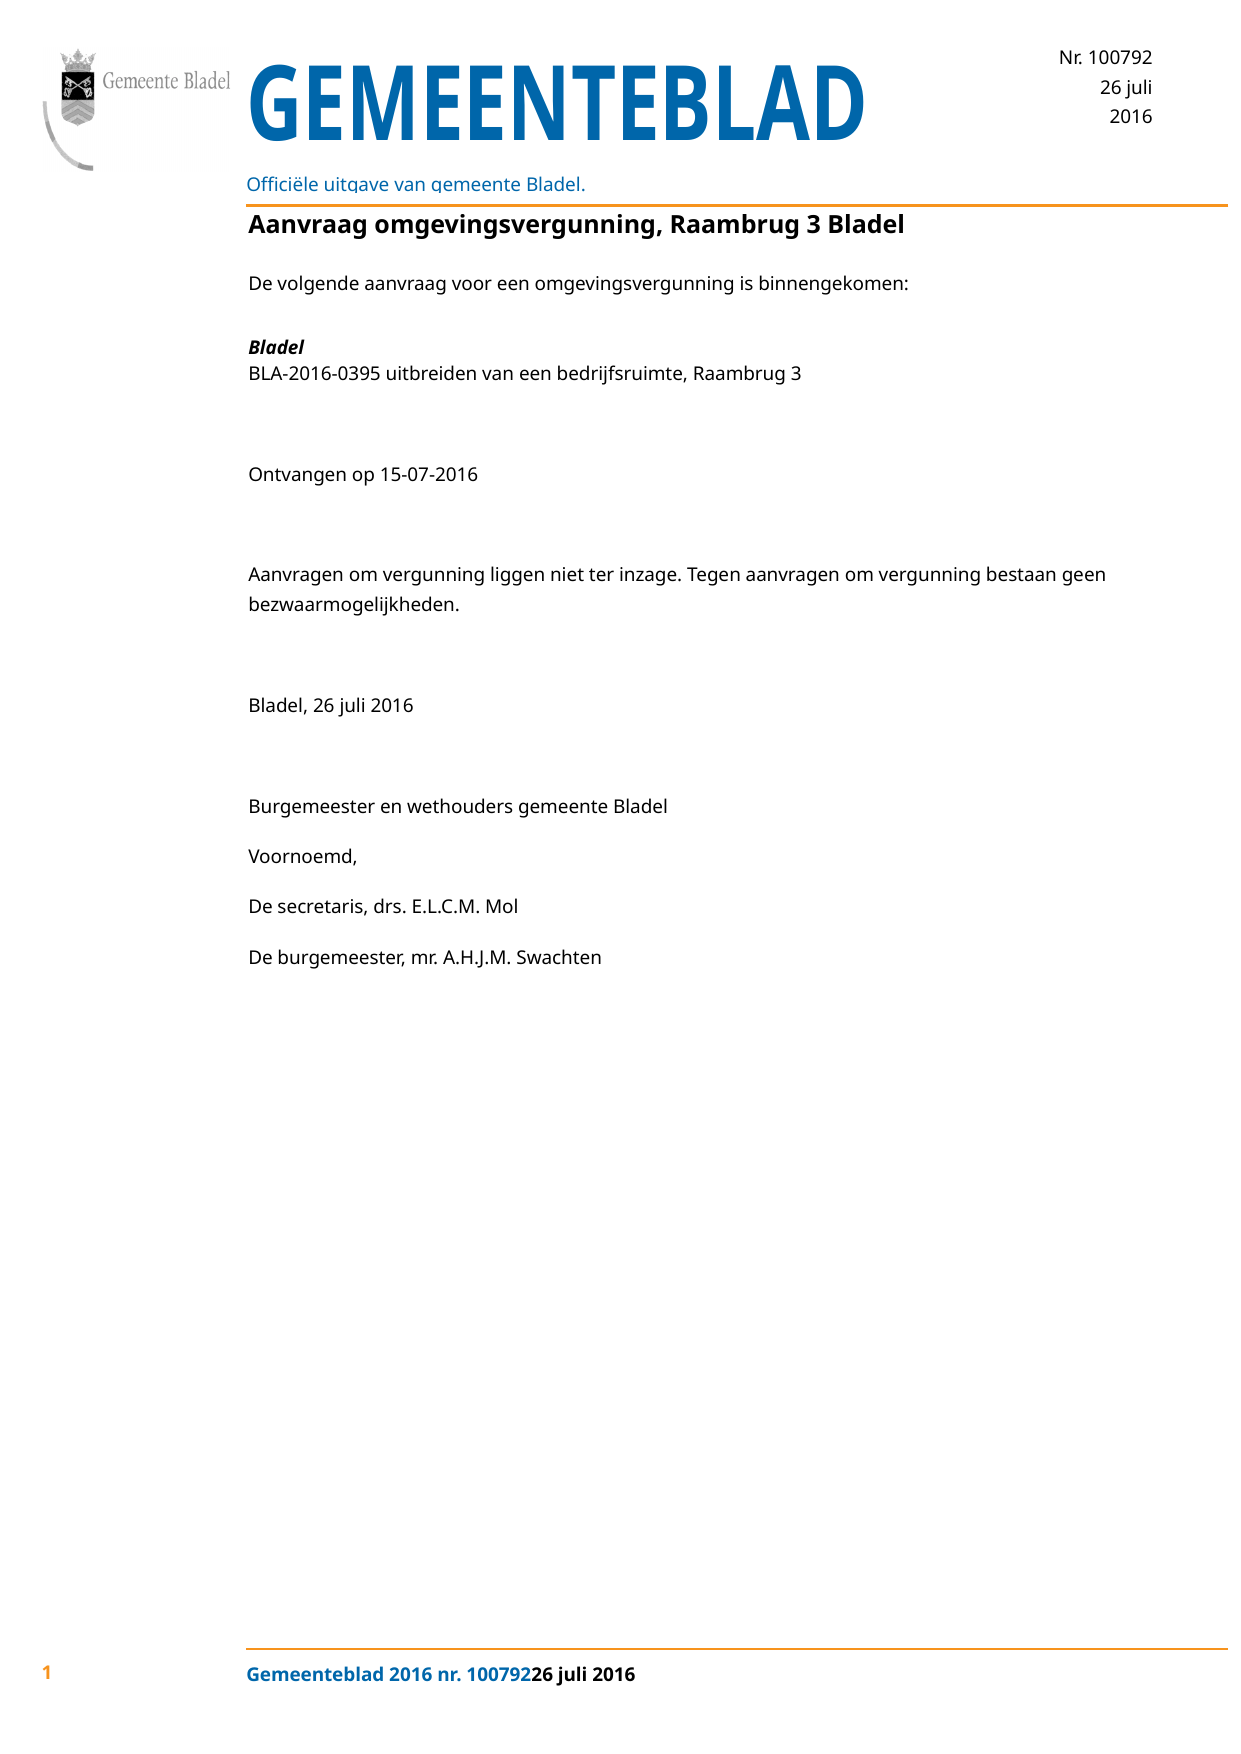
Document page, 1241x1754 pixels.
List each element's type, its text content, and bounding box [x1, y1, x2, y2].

text Aanvragen om vergunning liggen niet ter inzage. Tegen aanvragen om vergunning bestaan geen bezwaarmogelijkheden. [248, 562, 1152, 617]
text Ontvangen op 15-07-2016 [248, 461, 1152, 487]
text Bladel, 26 juli 2016 [248, 692, 1152, 718]
text De burgemeester, mr. A.H.J.M. Swachten [248, 944, 1152, 970]
text Voornoemd, [248, 843, 1152, 869]
picture [41, 47, 231, 172]
text BLA-2016-0395 uitbreiden van een bedrijfsruimte, Raambrug 3 [248, 360, 1152, 386]
text De volgende aanvraag voor een omgevingsvergunning is binnengekomen: [248, 270, 1152, 296]
text Bladel [248, 334, 1152, 360]
text Aanvraag omgevingsvergunning, Raambrug 3 Bladel [248, 207, 1152, 241]
text De secretaris, drs. E.L.C.M. Mol [248, 894, 1152, 919]
text Burgemeester en wethouders gemeente Bladel [248, 793, 1152, 819]
